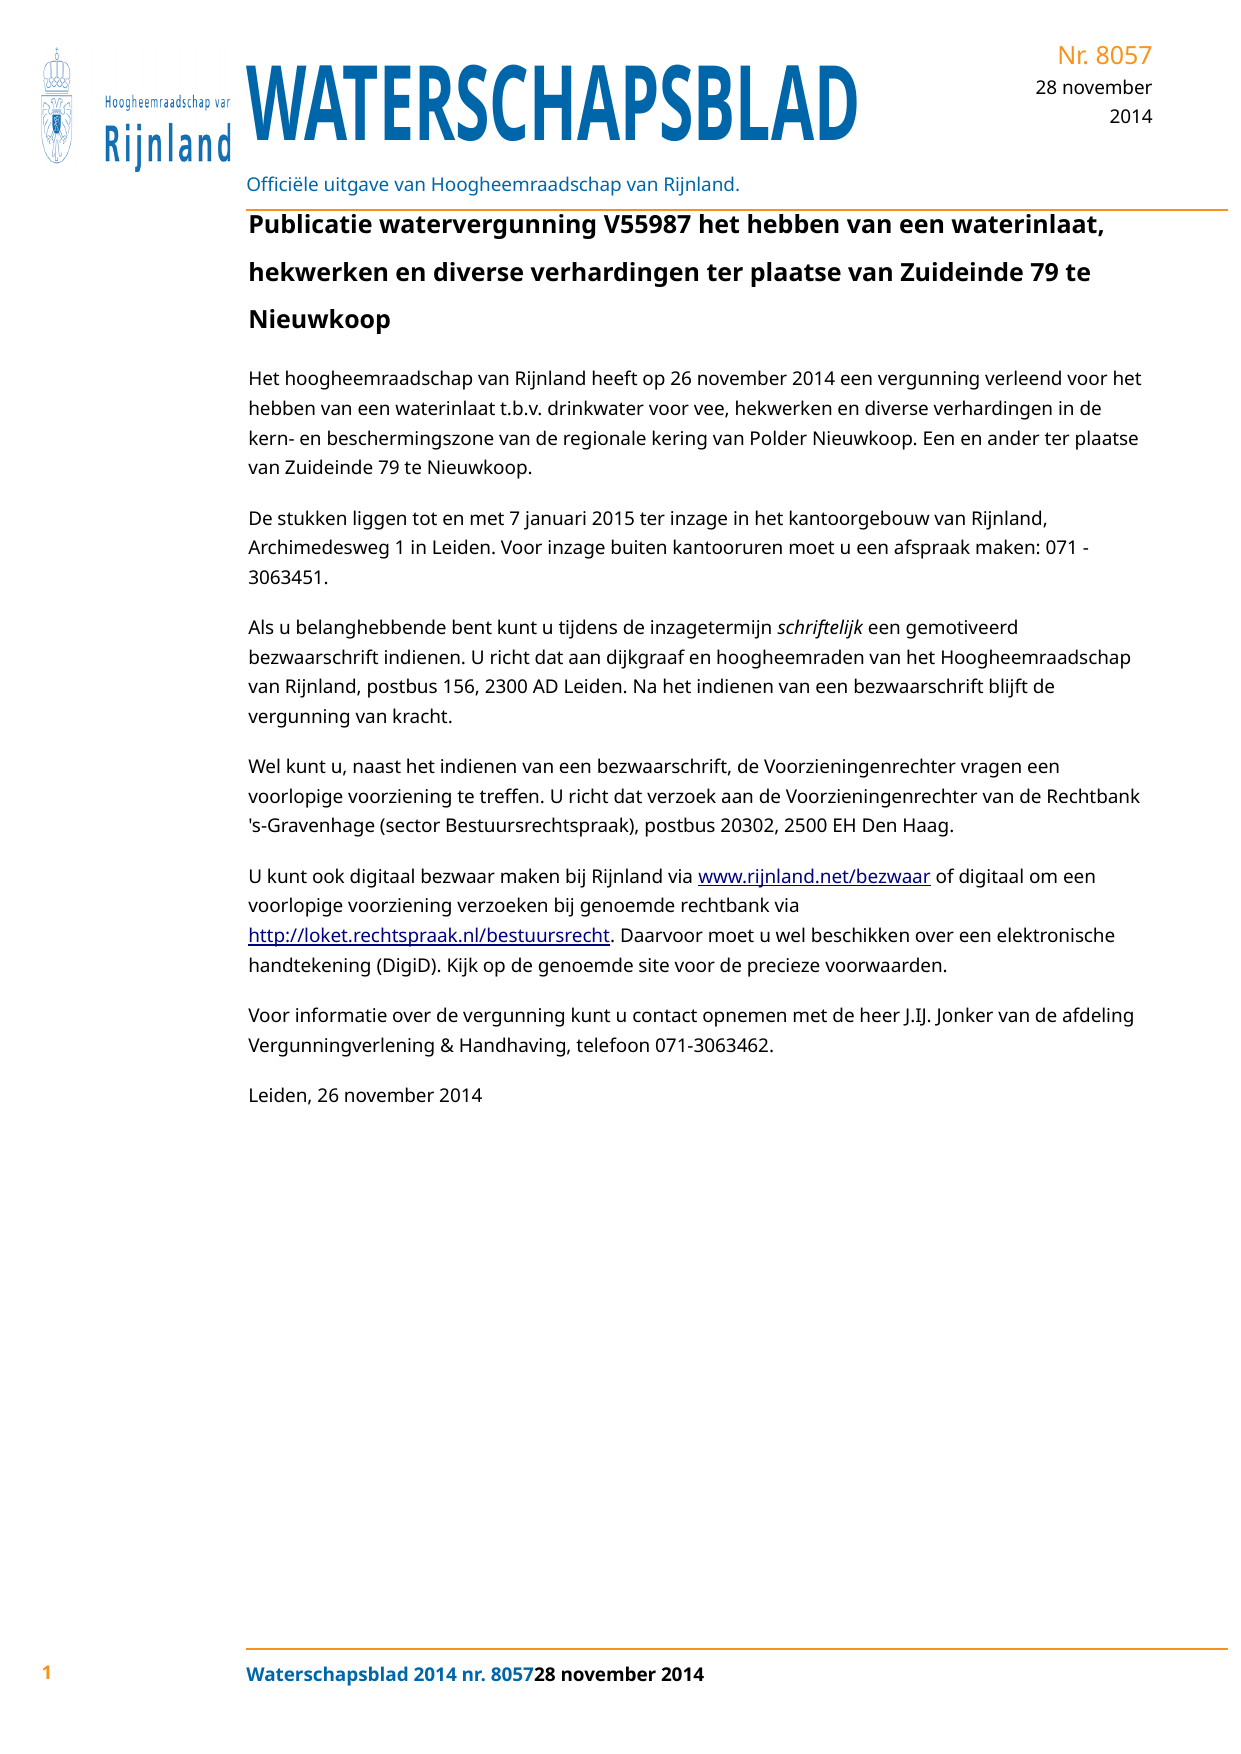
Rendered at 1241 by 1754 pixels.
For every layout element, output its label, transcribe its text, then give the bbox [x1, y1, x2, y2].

text Het hoogheemraadschap van Rijnland heeft op 26 november 2014 een vergunning verleend voor het hebben van een waterinlaat t.b.v. drinkwater voor vee, hekwerken en diverse verhardingen in de kern- en beschermingszone van de regionale kering van Polder Nieuwkoop. Een en ander ter plaatse van Zuideinde 79 te Nieuwkoop. [248, 366, 1152, 480]
text Wel kunt u, naast het indienen van een bezwaarschrift, de Voorzieningenrechter vragen een voorlopige voorziening te treffen. U richt dat verzoek aan de Voorzieningenrechter van de Rechtbank 's-Gravenhage (sector Bestuursrechtspraak), postbus 20302, 2500 EH Den Haag. [248, 753, 1152, 838]
text Publicatie watervergunning V55987 het hebben van een waterinlaat, hekwerken en diverse verhardingen ter plaatse van Zuideinde 79 te Nieuwkoop [248, 211, 1152, 336]
text Voor informatie over de vergunning kunt u contact opnemen met de heer J.IJ. Jonker van de afdeling Vergunningverlening & Handhaving, telefoon 071-3063462. [248, 1002, 1152, 1057]
text U kunt ook digitaal bezwaar maken bij Rijnland via www.rijnland.net/bezwaar of digitaal om een voorlopige voorziening verzoeken bij genoemde rechtbank via http://loket.rechtspraak.nl/bestuursrecht. Daarvoor moet u wel beschikken over een elektronische handtekening (DigiD). Kijk op de genoemde site voor de precieze voorwaarden. [248, 863, 1152, 977]
text Leiden, 26 november 2014 [248, 1082, 1152, 1108]
picture [41, 47, 231, 172]
text Als u belanghebbende bent kunt u tijdens de inzagetermijn schriftelijk een gemotiveerd bezwaarschrift indienen. U richt dat aan dijkgraaf en hoogheemraden van het Hoogheemraadschap van Rijnland, postbus 156, 2300 AD Leiden. Na het indienen van een bezwaarschrift blijft de vergunning van kracht. [248, 614, 1152, 729]
text De stukken liggen tot en met 7 januari 2015 ter inzage in het kantoorgebouw van Rijnland, Archimedesweg 1 in Leiden. Voor inzage buiten kantooruren moet u een afspraak maken: 071 - 3063451. [248, 505, 1152, 589]
